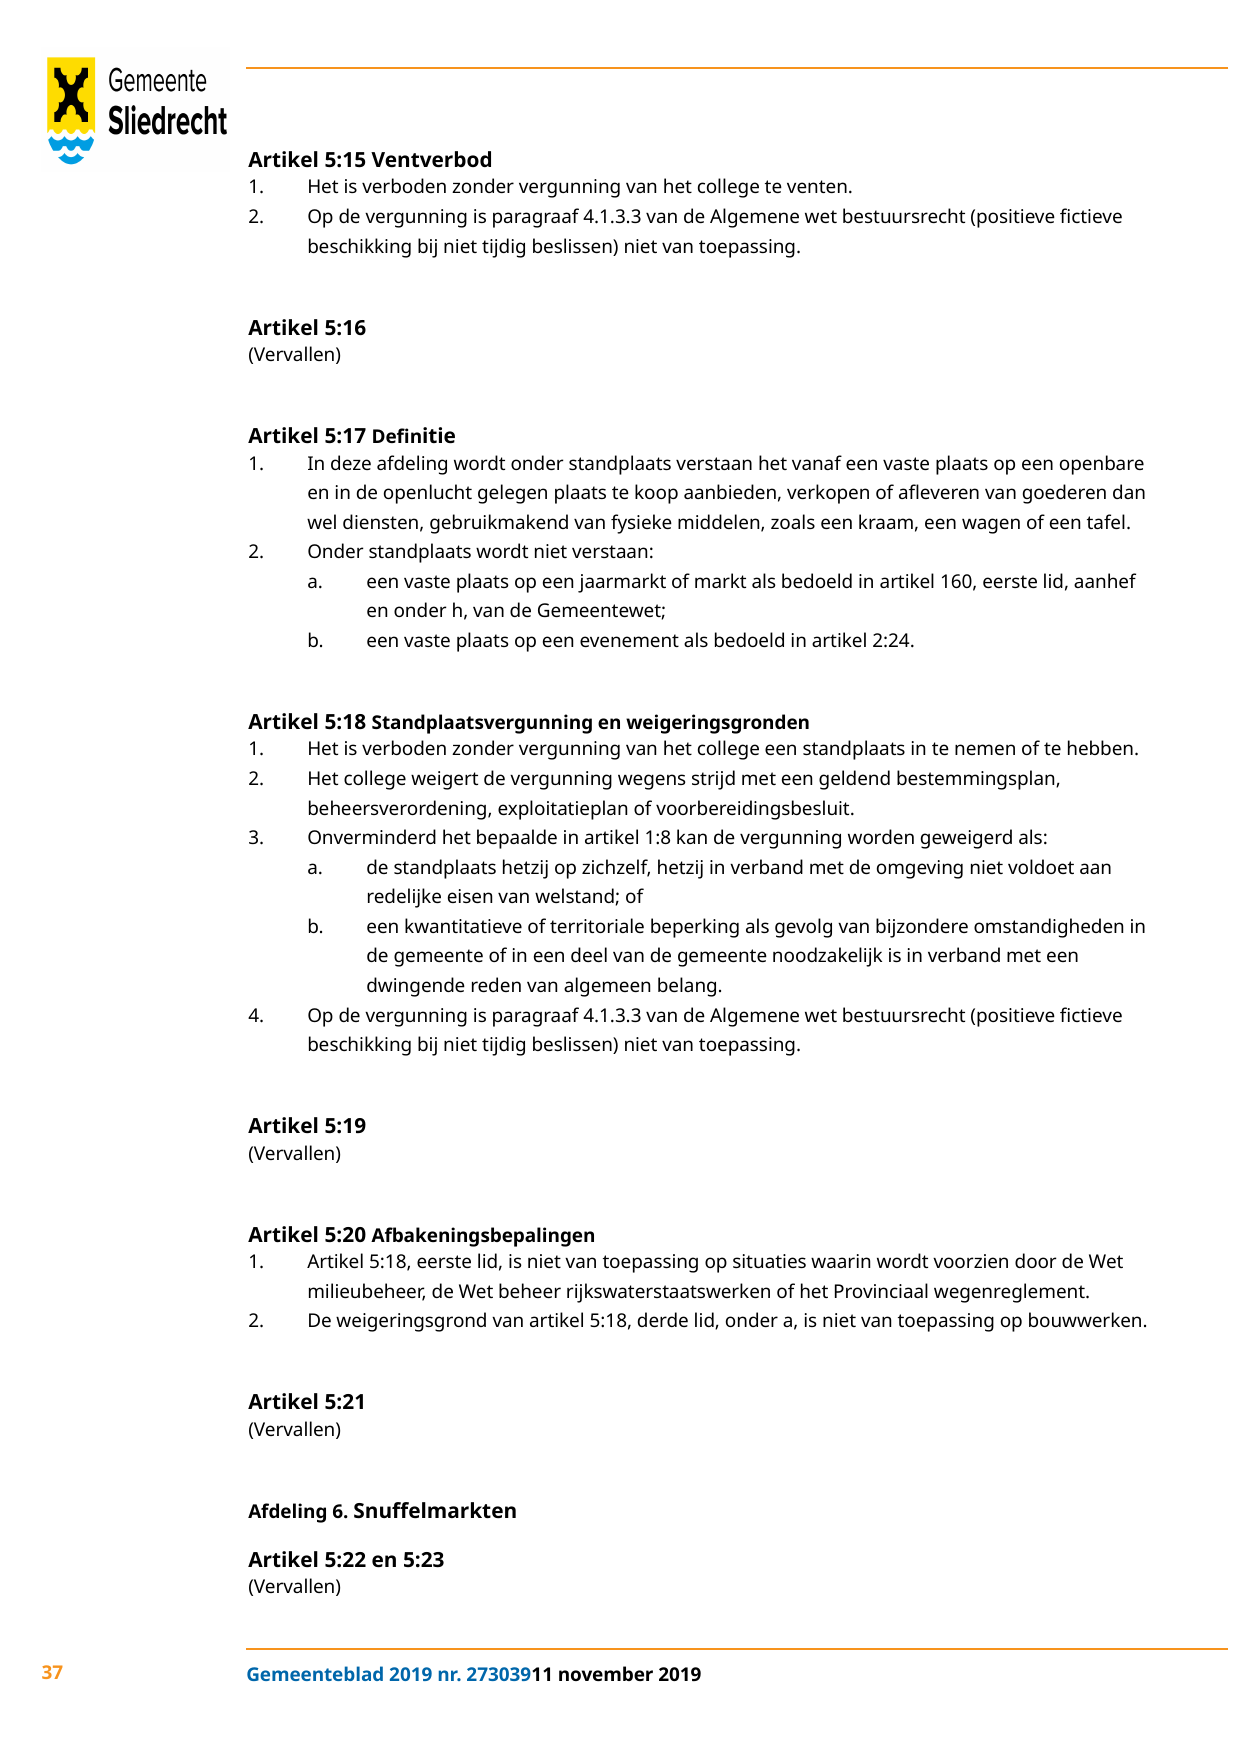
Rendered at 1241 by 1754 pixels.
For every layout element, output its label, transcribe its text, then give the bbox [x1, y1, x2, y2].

list een kwantitatieve of territoriale beperking als gevolg van bijzondere omstandigheden in de gemeente of in een deel van de gemeente noodzakelijk is in verband met een dwingende reden van algemeen belang. [307, 913, 1152, 998]
text Artikel 5:21 [248, 1387, 1152, 1416]
list In deze afdeling wordt onder standplaats verstaan het vanaf een vaste plaats op een openbare en in de openlucht gelegen plaats te koop aanbieden, verkopen of afleveren van goederen dan wel diensten, gebruikmakend van fysieke middelen, zoals een kraam, een wagen of een tafel. [248, 450, 1152, 534]
text Afdeling 6. Snuffelmarkten [248, 1496, 1152, 1524]
list Het is verboden zonder vergunning van het college te venten. [248, 174, 1152, 199]
picture [41, 47, 231, 172]
text (Vervallen) [248, 1140, 1152, 1166]
text (Vervallen) [248, 1416, 1152, 1442]
list de standplaats hetzij op zichzelf, hetzij in verband met de omgeving niet voldoet aan redelijke eisen van welstand; of [307, 854, 1152, 909]
list een vaste plaats op een jaarmarkt of markt als bedoeld in artikel 160, eerste lid, aanhef en onder h, van de Gemeentewet; [307, 568, 1152, 623]
list Het college weigert de vergunning wegens strijd met een geldend bestemmingsplan, beheersverordening, exploitatieplan of voorbereidingsbesluit. [248, 765, 1152, 821]
text Artikel 5:15 Ventverbod [248, 145, 1152, 174]
list een vaste plaats op een evenement als bedoeld in artikel 2:24. [307, 627, 1152, 653]
list De weigeringsgrond van artikel 5:18, derde lid, onder a, is niet van toepassing op bouwwerken. [248, 1307, 1152, 1333]
list Op de vergunning is paragraaf 4.1.3.3 van de Algemene wet bestuursrecht (positieve fictieve beschikking bij niet tijdig beslissen) niet van toepassing. [248, 1002, 1152, 1057]
text (Vervallen) [248, 1573, 1152, 1599]
list Op de vergunning is paragraaf 4.1.3.3 van de Algemene wet bestuursrecht (positieve fictieve beschikking bij niet tijdig beslissen) niet van toepassing. [248, 203, 1152, 258]
text Artikel 5:20 Afbakeningsbepalingen [248, 1220, 1152, 1248]
text (Vervallen) [248, 341, 1152, 367]
text Artikel 5:22 en 5:23 [248, 1545, 1152, 1573]
text Artikel 5:16 [248, 313, 1152, 341]
list Artikel 5:18, eerste lid, is niet van toepassing op situaties waarin wordt voorzien door de Wet milieubeheer, de Wet beheer rijkswaterstaatswerken of het Provinciaal wegenreglement. [248, 1248, 1152, 1304]
list Het is verboden zonder vergunning van het college een standplaats in te nemen of te hebben. [248, 736, 1152, 761]
text Artikel 5:19 [248, 1111, 1152, 1140]
text Artikel 5:17 Definitie [248, 421, 1152, 450]
list Onder standplaats wordt niet verstaan: [248, 538, 1152, 564]
list Onverminderd het bepaalde in artikel 1:8 kan de vergunning worden geweigerd als: [248, 824, 1152, 850]
text Artikel 5:18 Standplaatsvergunning en weigeringsgronden [248, 707, 1152, 736]
